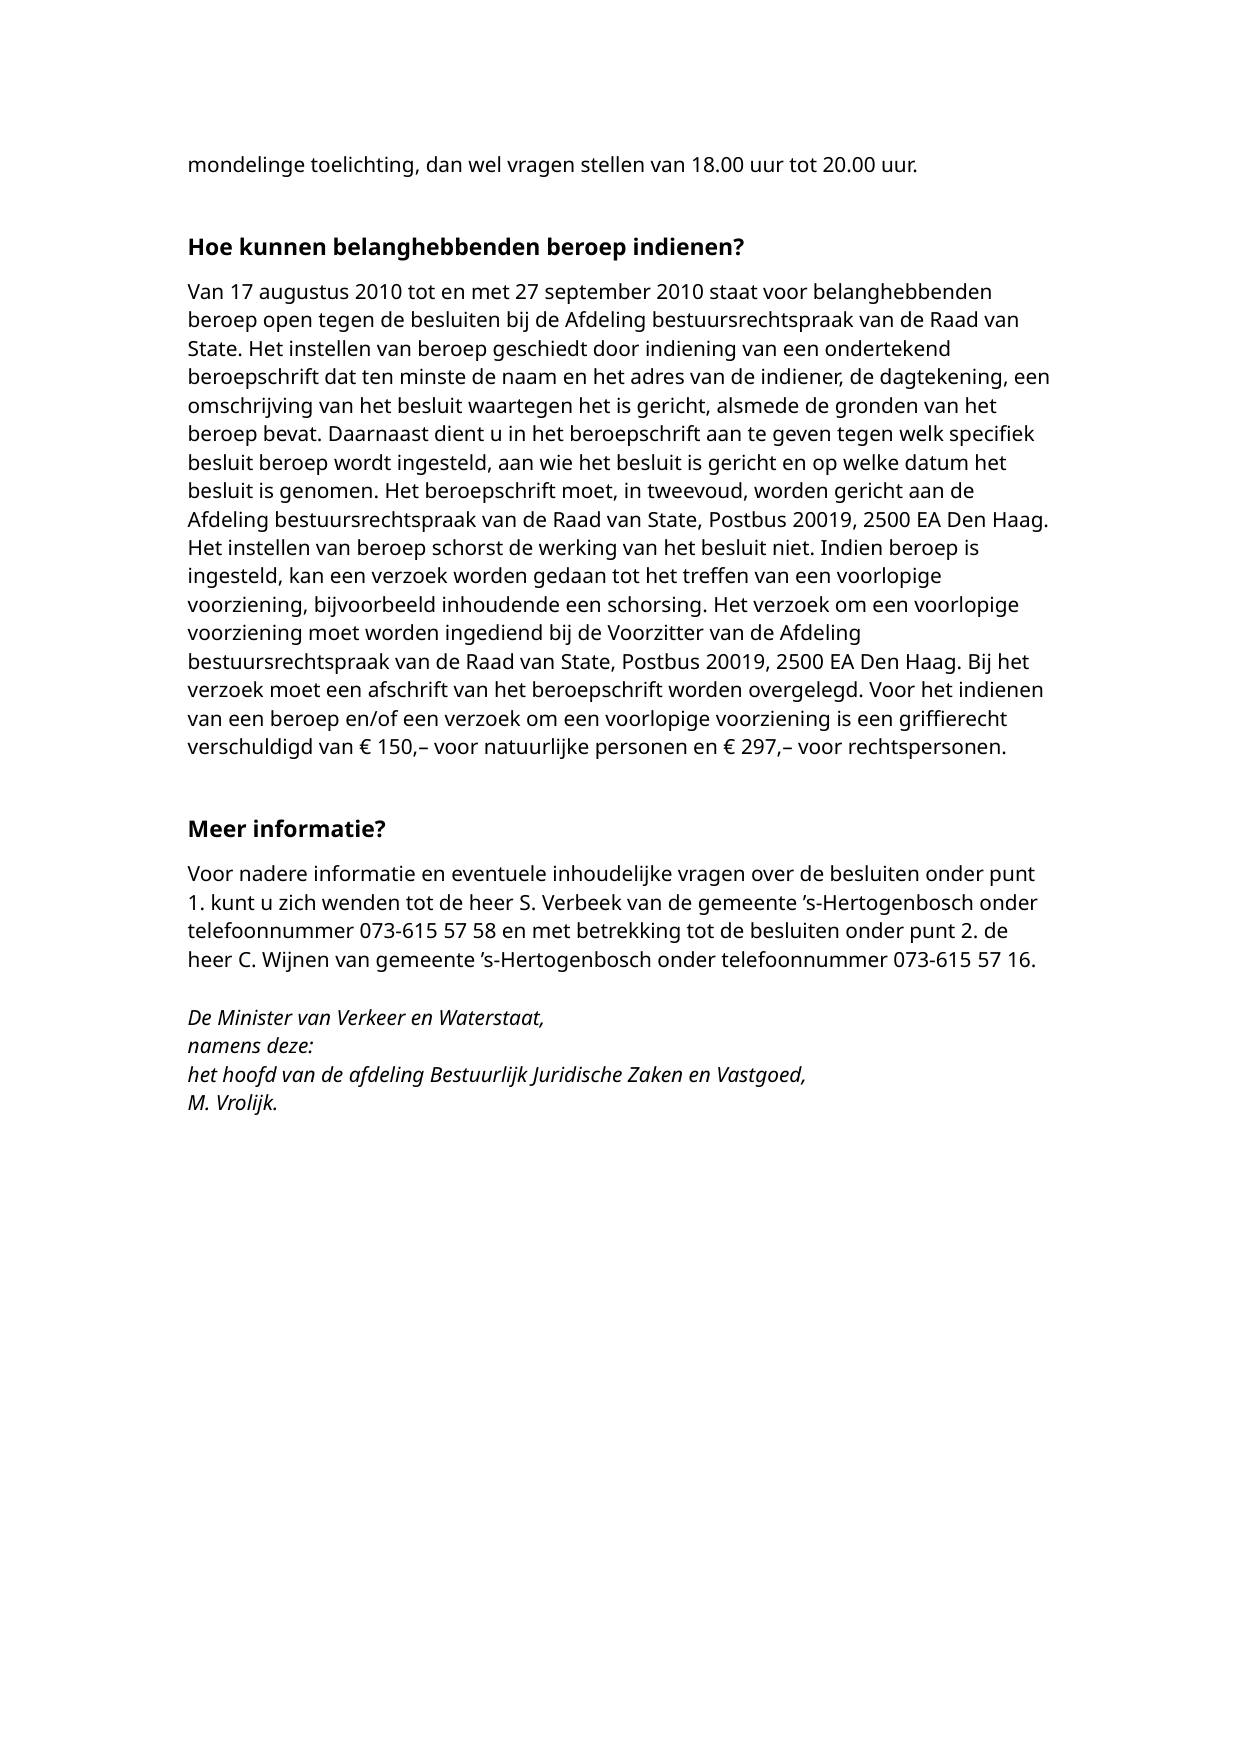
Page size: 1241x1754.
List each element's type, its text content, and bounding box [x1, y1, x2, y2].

text M. Vrolijk. [187, 1088, 1053, 1117]
text namens deze: [187, 1032, 1053, 1060]
text Voor nadere informatie en eventuele inhoudelijke vragen over de besluiten onder punt 1. kunt u zich wenden tot de heer S. Verbeek van de gemeente ’s-Hertogenbosch onder telefoonnummer 073-615 57 58 en met betrekking tot de besluiten onder punt 2. de heer C. Wijnen van gemeente ’s-Hertogenbosch onder telefoonnummer 073-615 57 16. [187, 859, 1053, 973]
text mondelinge toelichting, dan wel vragen stellen van 18.00 uur tot 20.00 uur. [187, 150, 1053, 178]
text De Minister van Verkeer en Waterstaat, [187, 1003, 1053, 1032]
text Van 17 augustus 2010 tot en met 27 september 2010 staat voor belanghebbenden beroep open tegen de besluiten bij de Afdeling bestuursrechtspraak van de Raad van State. Het instellen van beroep geschiedt door indiening van een ondertekend beroepschrift dat ten minste de naam en het adres van de indiener, de dagtekening, een omschrijving van het besluit waartegen het is gericht, alsmede de gronden van het beroep bevat. Daarnaast dient u in het beroepschrift aan te geven tegen welk specifiek besluit beroep wordt ingesteld, aan wie het besluit is gericht en op welke datum het besluit is genomen. Het beroepschrift moet, in tweevoud, worden gericht aan de Afdeling bestuursrechtspraak van de Raad van State, Postbus 20019, 2500 EA Den Haag. Het instellen van beroep schorst de werking van het besluit niet. Indien beroep is ingesteld, kan een verzoek worden gedaan tot het treffen van een voorlopige voorziening, bijvoorbeeld inhoudende een schorsing. Het verzoek om een voorlopige voorziening moet worden ingediend bij de Voorzitter van de Afdeling bestuursrechtspraak van de Raad van State, Postbus 20019, 2500 EA Den Haag. Bij het verzoek moet een afschrift van het beroepschrift worden overgelegd. Voor het indienen van een beroep en/of een verzoek om een voorlopige voorziening is een griffierecht verschuldigd van € 150,– voor natuurlijke personen en € 297,– voor rechtspersonen. [187, 277, 1053, 761]
subtitle Meer informatie? [187, 813, 1053, 844]
text het hoofd van de afdeling Bestuurlijk Juridische Zaken en Vastgoed, [187, 1060, 1053, 1088]
subtitle Hoe kunnen belanghebbenden beroep indienen? [187, 231, 1053, 262]
